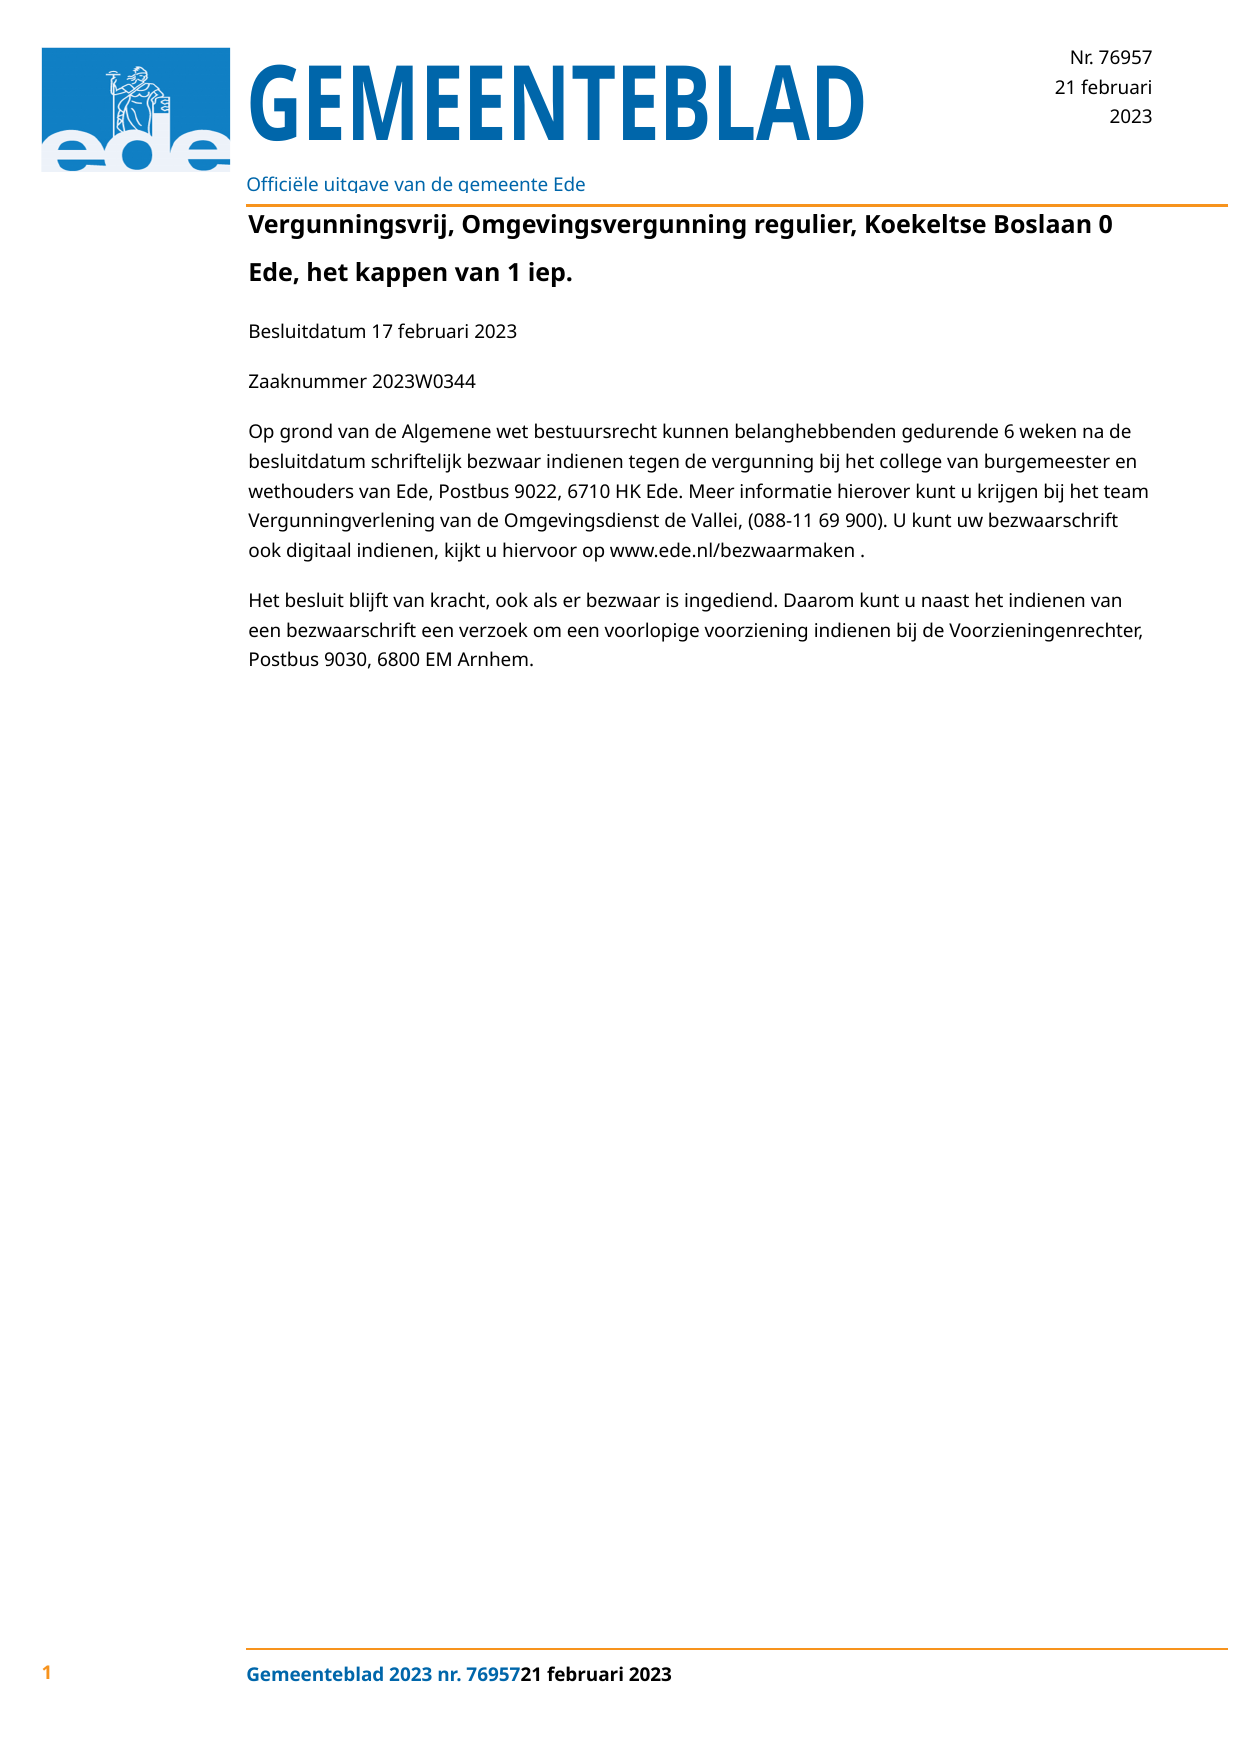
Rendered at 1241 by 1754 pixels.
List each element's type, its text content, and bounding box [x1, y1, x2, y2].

text Op grond van de Algemene wet bestuursrecht kunnen belanghebbenden gedurende 6 weken na de besluitdatum schriftelijk bezwaar indienen tegen de vergunning bij het college van burgemeester en wethouders van Ede, Postbus 9022, 6710 HK Ede. Meer informatie hierover kunt u krijgen bij het team Vergunningverlening van de Omgevingsdienst de Vallei, (088-11 69 900). U kunt uw bezwaarschrift ook digitaal indienen, kijkt u hiervoor op www.ede.nl/bezwaarmaken . [248, 419, 1152, 563]
text Zaaknummer 2023W0344 [248, 368, 1152, 394]
picture [41, 47, 231, 172]
text Vergunningsvrij, Omgevingsvergunning regulier, Koekeltse Boslaan 0 Ede, het kappen van 1 iep. [248, 207, 1152, 288]
text Het besluit blijft van kracht, ook als er bezwaar is ingediend. Daarom kunt u naast het indienen van een bezwaarschrift een verzoek om een voorlopige voorziening indienen bij de Voorzieningenrechter, Postbus 9030, 6800 EM Arnhem. [248, 587, 1152, 672]
text Besluitdatum 17 februari 2023 [248, 318, 1152, 344]
